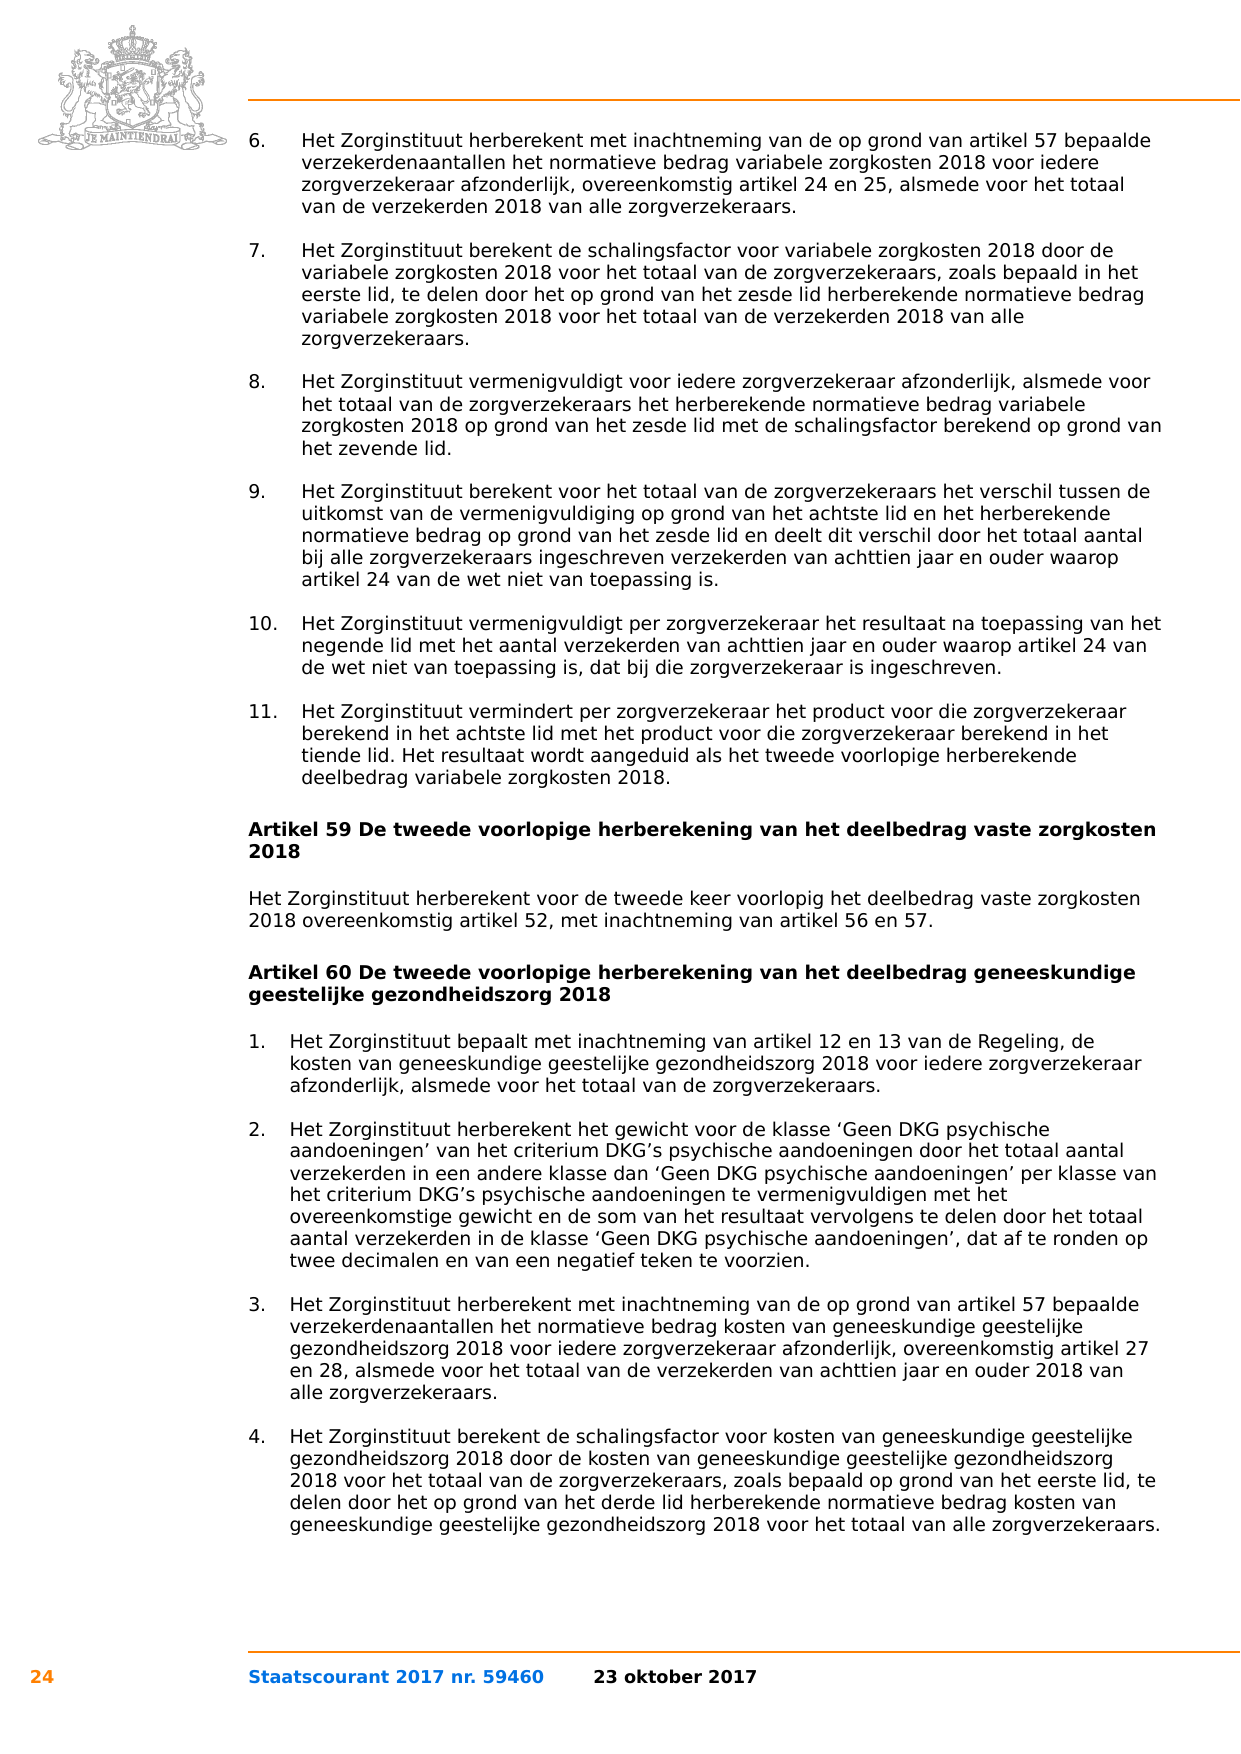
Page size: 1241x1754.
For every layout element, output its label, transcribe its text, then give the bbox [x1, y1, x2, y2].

text 11. Het Zorginstituut vermindert per zorgverzekeraar het product voor die zorgverzekeraar berekend in het achtste lid met het product voor die zorgverzekeraar berekend in het tiende lid. Het resultaat wordt aangeduid als het tweede voorlopige herberekende deelbedrag variabele zorgkosten 2018. [248, 701, 1163, 789]
text 9. Het Zorginstituut berekent voor het totaal van de zorgverzekeraars het verschil tussen de uitkomst van de vermenigvuldiging op grond van het achtste lid en het herberekende normatieve bedrag op grond van het zesde lid en deelt dit verschil door het totaal aantal bij alle zorgverzekeraars ingeschreven verzekerden van achttien jaar en ouder waarop artikel 24 van de wet niet van toepassing is. [248, 481, 1163, 591]
text 8. Het Zorginstituut vermenigvuldigt voor iedere zorgverzekeraar afzonderlijk, alsmede voor het totaal van de zorgverzekeraars het herberekende normatieve bedrag variabele zorgkosten 2018 op grond van het zesde lid met de schalingsfactor berekend op grond van het zevende lid. [248, 371, 1163, 459]
text 4. Het Zorginstituut berekent de schalingsfactor voor kosten van geneeskundige geestelijke gezondheidszorg 2018 door de kosten van geneeskundige geestelijke gezondheidszorg 2018 voor het totaal van de zorgverzekeraars, zoals bepaald op grond van het eerste lid, te delen door het op grond van het derde lid herberekende normatieve bedrag kosten van geneeskundige geestelijke gezondheidszorg 2018 voor het totaal van alle zorgverzekeraars. [248, 1426, 1163, 1536]
text Het Zorginstituut herberekent voor de tweede keer voorlopig het deelbedrag vaste zorgkosten 2018 overeenkomstig artikel 52, met inachtneming van artikel 56 en 57. [248, 888, 1163, 932]
subtitle Artikel 60 De tweede voorlopige herberekening van het deelbedrag geneeskundige geestelijke gezondheidszorg 2018 [248, 962, 1163, 1006]
text 1. Het Zorginstituut bepaalt met inachtneming van artikel 12 en 13 van de Regeling, de kosten van geneeskundige geestelijke gezondheidszorg 2018 voor iedere zorgverzekeraar afzonderlijk, alsmede voor het totaal van de zorgverzekeraars. [248, 1031, 1163, 1097]
text 3. Het Zorginstituut herberekent met inachtneming van de op grond van artikel 57 bepaalde verzekerdenaantallen het normatieve bedrag kosten van geneeskundige geestelijke gezondheidszorg 2018 voor iedere zorgverzekeraar afzonderlijk, overeenkomstig artikel 27 en 28, alsmede voor het totaal van de verzekerden van achttien jaar en ouder 2018 van alle zorgverzekeraars. [248, 1294, 1163, 1404]
text 6. Het Zorginstituut herberekent met inachtneming van de op grond van artikel 57 bepaalde verzekerdenaantallen het normatieve bedrag variabele zorgkosten 2018 voor iedere zorgverzekeraar afzonderlijk, overeenkomstig artikel 24 en 25, alsmede voor het totaal van de verzekerden 2018 van alle zorgverzekeraars. [248, 130, 1163, 218]
picture [38, 25, 227, 150]
text 10. Het Zorginstituut vermenigvuldigt per zorgverzekeraar het resultaat na toepassing van het negende lid met het aantal verzekerden van achttien jaar en ouder waarop artikel 24 van de wet niet van toepassing is, dat bij die zorgverzekeraar is ingeschreven. [248, 613, 1163, 679]
subtitle Artikel 59 De tweede voorlopige herberekening van het deelbedrag vaste zorgkosten 2018 [248, 819, 1163, 863]
text 2. Het Zorginstituut herberekent het gewicht voor de klasse ‘Geen DKG psychische aandoeningen’ van het criterium DKG’s psychische aandoeningen door het totaal aantal verzekerden in een andere klasse dan ‘Geen DKG psychische aandoeningen’ per klasse van het criterium DKG’s psychische aandoeningen te vermenigvuldigen met het overeenkomstige gewicht en de som van het resultaat vervolgens te delen door het totaal aantal verzekerden in de klasse ‘Geen DKG psychische aandoeningen’, dat af te ronden op twee decimalen en van een negatief teken te voorzien. [248, 1118, 1163, 1272]
text 7. Het Zorginstituut berekent de schalingsfactor voor variabele zorgkosten 2018 door de variabele zorgkosten 2018 voor het totaal van de zorgverzekeraars, zoals bepaald in het eerste lid, te delen door het op grond van het zesde lid herberekende normatieve bedrag variabele zorgkosten 2018 voor het totaal van de verzekerden 2018 van alle zorgverzekeraars. [248, 240, 1163, 349]
